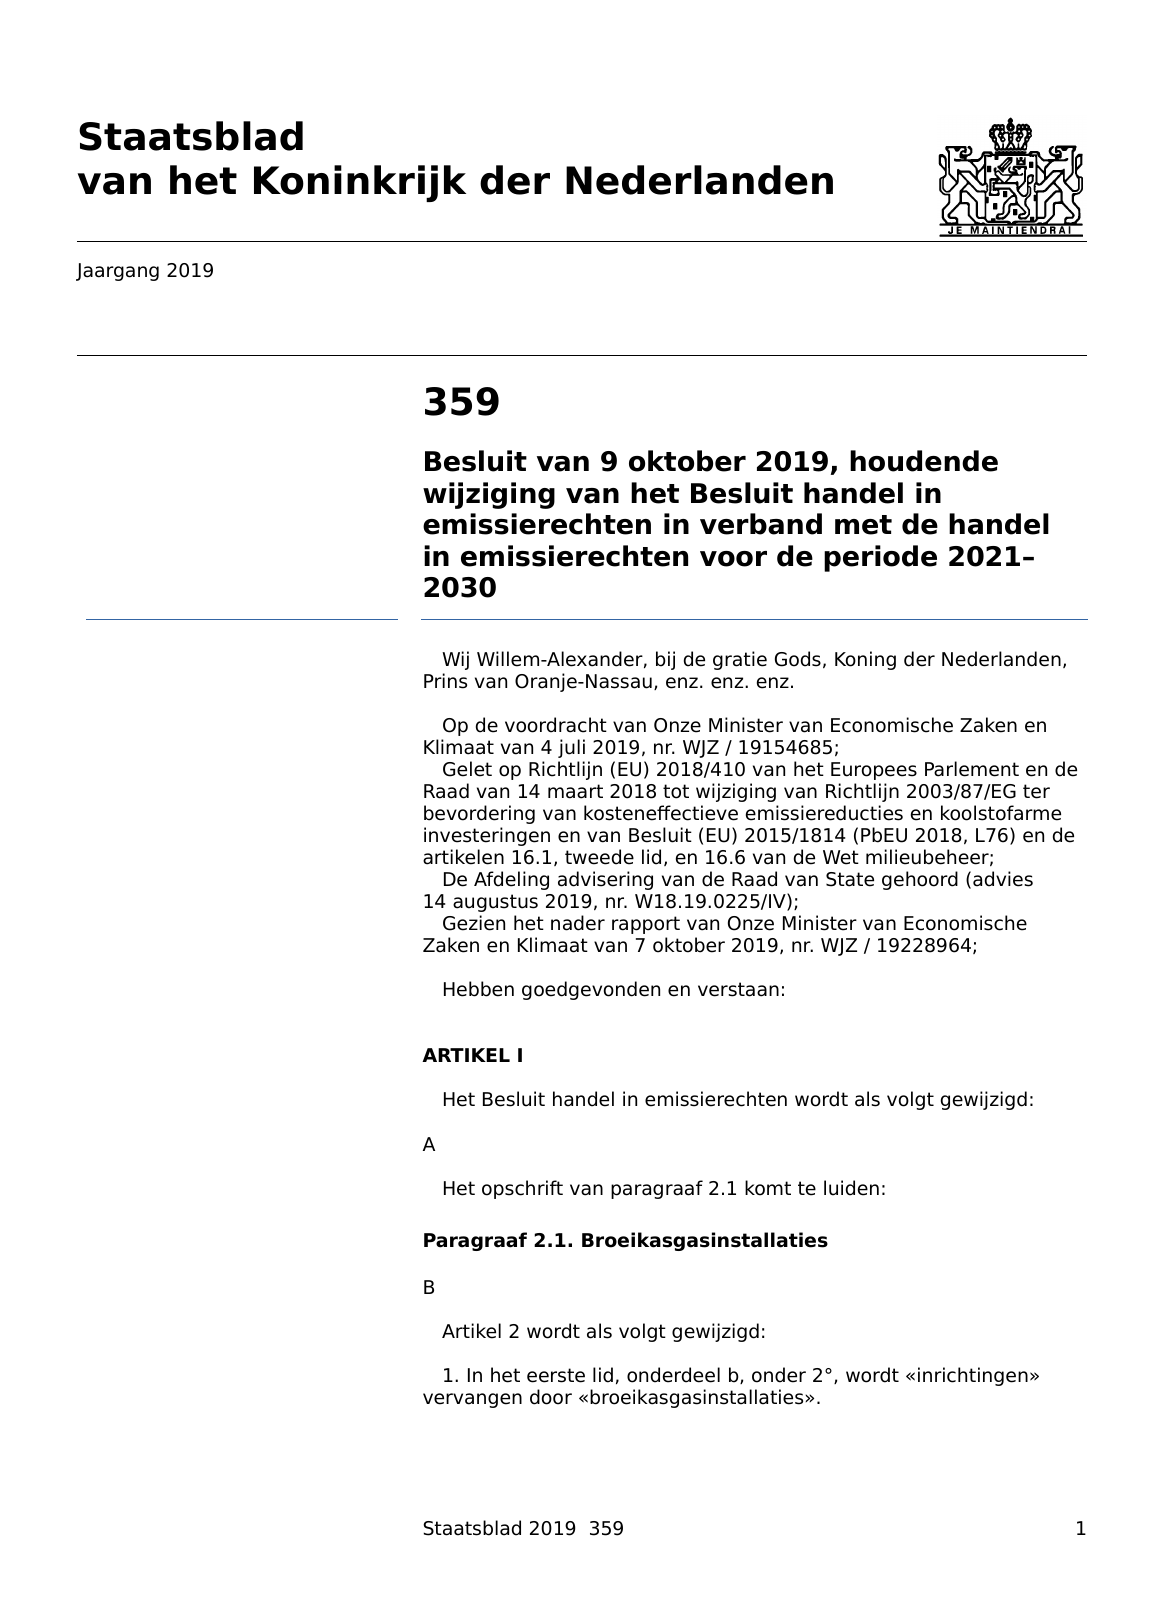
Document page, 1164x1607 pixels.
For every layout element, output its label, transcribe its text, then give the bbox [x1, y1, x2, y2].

text B [422, 1277, 1087, 1299]
text Artikel 2 wordt als volgt gewijzigd: [422, 1321, 1087, 1343]
table_cell Jaargang 2019 [77, 242, 1087, 355]
table_header Staatsblad van het Koninkrijk der Nederlanden [77, 100, 886, 241]
text De Afdeling advisering van de Raad van State gehoord (advies 14 augustus 2019, nr. W18.19.0225/IV); [422, 869, 1087, 913]
text Wij Willem-Alexander, bij de gratie Gods, Koning der Nederlanden, Prins van Oranje-Nassau, enz. enz. enz. [422, 649, 1087, 693]
subtitle Paragraaf 2.1. Broeikasgasinstallaties [422, 1230, 1087, 1252]
text Het opschrift van paragraaf 2.1 komt te luiden: [422, 1178, 1087, 1200]
table_header [886, 100, 1087, 241]
text A [422, 1133, 1087, 1156]
subtitle 359 [422, 381, 1087, 424]
subtitle ARTIKEL I [422, 1045, 1087, 1067]
text Gelet op Richtlijn (EU) 2018/410 van het Europees Parlement en de Raad van 14 maart 2018 tot wijziging van Richtlijn 2003/87/EG ter bevordering van kosteneffectieve emissiereducties en koolstofarme investeringen en van Besluit (EU) 2015/1814 (PbEU 2018, L76) en de artikelen 16.1, tweede lid, en 16.6 van de Wet milieubeheer; [422, 759, 1087, 869]
text Het Besluit handel in emissierechten wordt als volgt gewijzigd: [422, 1089, 1087, 1111]
text Hebben goedgevonden en verstaan: [422, 979, 1087, 1001]
text 1. In het eerste lid, onderdeel b, onder 2°, wordt «inrichtingen» vervangen door «broeikasgasinstallaties». [422, 1365, 1087, 1409]
text Gezien het nader rapport van Onze Minister van Economische Zaken en Klimaat van 7 oktober 2019, nr. WJZ / 19228964; [422, 913, 1087, 957]
picture [936, 115, 1087, 240]
text Op de voordracht van Onze Minister van Economische Zaken en Klimaat van 4 juli 2019, nr. WJZ / 19154685; [422, 715, 1087, 759]
text Besluit van 9 oktober 2019, houdende wijziging van het Besluit handel in emissierechten in verband met de handel in emissierechten voor de periode 2021–2030 [422, 447, 1087, 604]
